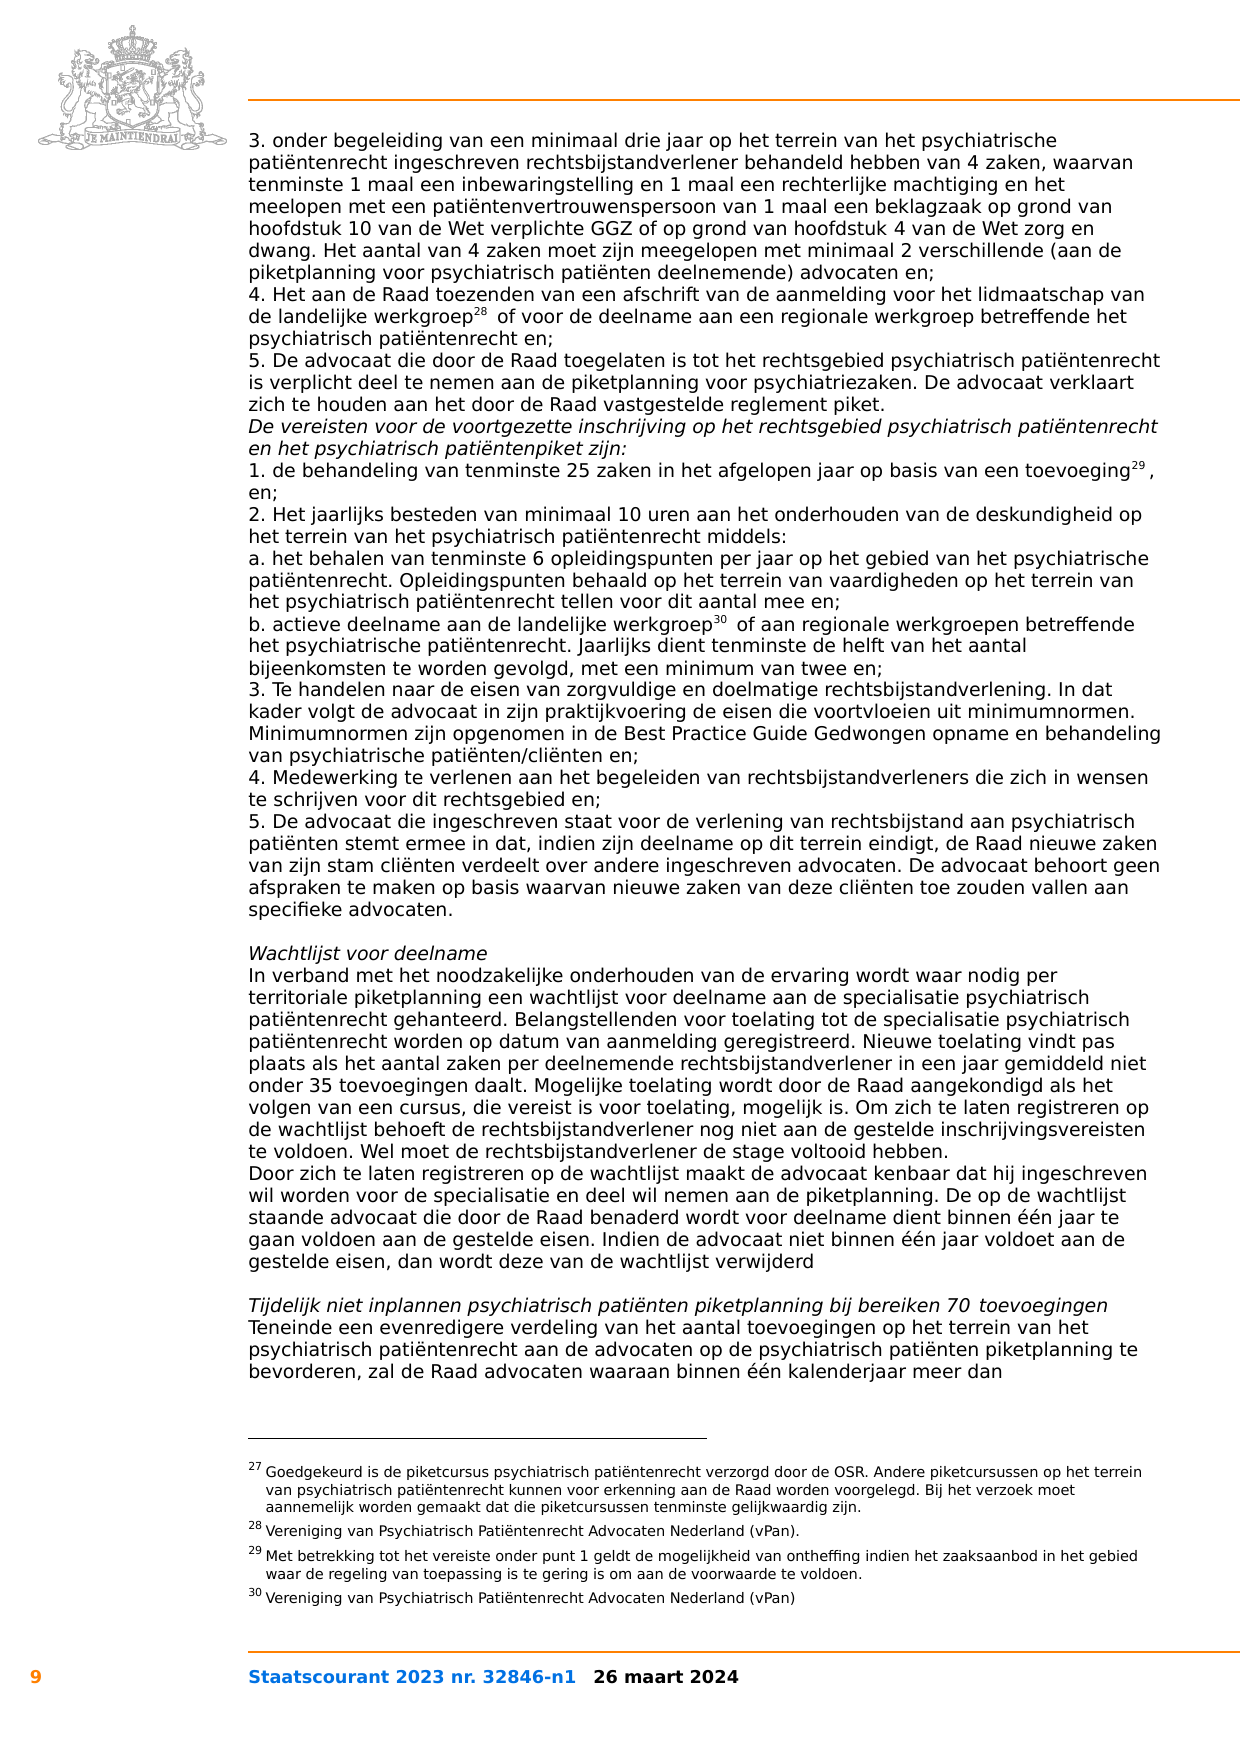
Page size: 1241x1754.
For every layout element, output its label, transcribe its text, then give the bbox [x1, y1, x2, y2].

text 1. de behandeling van tenminste 25 zaken in het afgelopen jaar op basis van een toevoeging, en; [248, 459, 1163, 503]
text 5. De advocaat die ingeschreven staat voor de verlening van rechtsbijstand aan psychiatrisch patiënten stemt ermee in dat, indien zijn deelname op dit terrein eindigt, de Raad nieuwe zaken van zijn stam cliënten verdeelt over andere ingeschreven advocaten. De advocaat behoort geen afspraken te maken op basis waarvan nieuwe zaken van deze cliënten toe zouden vallen aan specifieke advocaten. [248, 811, 1163, 921]
text a. het behalen van tenminste 6 opleidingspunten per jaar op het gebied van het psychiatrische patiëntenrecht. Opleidingspunten behaald op het terrein van vaardigheden op het terrein van het psychiatrisch patiëntenrecht tellen voor dit aantal mee en; [248, 547, 1163, 613]
text 3. Te handelen naar de eisen van zorgvuldige en doelmatige rechtsbijstandverlening. In dat kader volgt de advocaat in zijn praktijkvoering de eisen die voortvloeien uit minimumnormen. Minimumnormen zijn opgenomen in de Best Practice Guide Gedwongen opname en behandeling van psychiatrische patiënten/cliënten en; [248, 679, 1163, 767]
text In verband met het noodzakelijke onderhouden van de ervaring wordt waar nodig per territoriale piketplanning een wachtlijst voor deelname aan de specialisatie psychiatrisch patiëntenrecht gehanteerd. Belangstellenden voor toelating tot de specialisatie psychiatrisch patiëntenrecht worden op datum van aanmelding geregistreerd. Nieuwe toelating vindt pas plaats als het aantal zaken per deelnemende rechtsbijstandverlener in een jaar gemiddeld niet onder 35 toevoegingen daalt. Mogelijke toelating wordt door de Raad aangekondigd als het volgen van een cursus, die vereist is voor toelating, mogelijk is. Om zich te laten registreren op de wachtlijst behoeft de rechtsbijstandverlener nog niet aan de gestelde inschrijvingsvereisten te voldoen. Wel moet de rechtsbijstandverlener de stage voltooid hebben. [248, 965, 1163, 1163]
subtitle Tijdelijk niet inplannen psychiatrisch patiënten piketplanning bij bereiken 70 toevoegingen [248, 1294, 1163, 1317]
text Met betrekking tot het vereiste onder punt 1 geldt de mogelijkheid van ontheffing indien het zaaksaanbod in het gebied waar de regeling van toepassing is te gering is om aan de voorwaarde te voldoen. [248, 1544, 1163, 1583]
text Door zich te laten registreren op de wachtlijst maakt de advocaat kenbaar dat hij ingeschreven wil worden voor de specialisatie en deel wil nemen aan de piketplanning. De op de wachtlijst staande advocaat die door de Raad benaderd wordt voor deelname dient binnen één jaar te gaan voldoen aan de gestelde eisen. Indien de advocaat niet binnen één jaar voldoet aan de gestelde eisen, dan wordt deze van de wachtlijst verwijderd [248, 1163, 1163, 1273]
text Goedgekeurd is de piketcursus psychiatrisch patiëntenrecht verzorgd door de OSR. Andere piketcursussen op het terrein van psychiatrisch patiëntenrecht kunnen voor erkenning aan de Raad worden voorgelegd. Bij het verzoek moet aannemelijk worden gemaakt dat die piketcursussen tenminste gelijkwaardig zijn. [248, 1460, 1163, 1516]
text 4. Het aan de Raad toezenden van een afschrift van de aanmelding voor het lidmaatschap van de landelijke werkgroep of voor de deelname aan een regionale werkgroep betreffende het psychiatrisch patiëntenrecht en; [248, 284, 1163, 350]
subtitle Wachtlijst voor deelname [248, 943, 1163, 965]
text 4. Medewerking te verlenen aan het begeleiden van rechtsbijstandverleners die zich in wensen te schrijven voor dit rechtsgebied en; [248, 767, 1163, 811]
text 5. De advocaat die door de Raad toegelaten is tot het rechtsgebied psychiatrisch patiëntenrecht is verplicht deel te nemen aan de piketplanning voor psychiatriezaken. De advocaat verklaart zich te houden aan het door de Raad vastgestelde reglement piket. [248, 350, 1163, 416]
text De vereisten voor de voortgezette inschrijving op het rechtsgebied psychiatrisch patiëntenrecht en het psychiatrisch patiëntenpiket zijn: [248, 416, 1163, 459]
text 3. onder begeleiding van een minimaal drie jaar op het terrein van het psychiatrische patiëntenrecht ingeschreven rechtsbijstandverlener behandeld hebben van 4 zaken, waarvan tenminste 1 maal een inbewaringstelling en 1 maal een rechterlijke machtiging en het meelopen met een patiëntenvertrouwenspersoon van 1 maal een beklagzaak op grond van hoofdstuk 10 van de Wet verplichte GGZ of op grond van hoofdstuk 4 van de Wet zorg en dwang. Het aantal van 4 zaken moet zijn meegelopen met minimaal 2 verschillende (aan de piketplanning voor psychiatrisch patiënten deelnemende) advocaten en; [248, 130, 1163, 284]
text Vereniging van Psychiatrisch Patiëntenrecht Advocaten Nederland (vPan) [248, 1586, 1163, 1608]
picture [38, 25, 227, 150]
text Vereniging van Psychiatrisch Patiëntenrecht Advocaten Nederland (vPan). [248, 1519, 1163, 1541]
text b. actieve deelname aan de landelijke werkgroep of aan regionale werkgroepen betreffende het psychiatrische patiëntenrecht. Jaarlijks dient tenminste de helft van het aantal bijeenkomsten te worden gevolgd, met een minimum van twee en; [248, 613, 1163, 679]
text Teneinde een evenredigere verdeling van het aantal toevoegingen op het terrein van het psychiatrisch patiëntenrecht aan de advocaten op de psychiatrisch patiënten piketplanning te bevorderen, zal de Raad advocaten waaraan binnen één kalenderjaar meer dan [248, 1317, 1163, 1382]
text 2. Het jaarlijks besteden van minimaal 10 uren aan het onderhouden van de deskundigheid op het terrein van het psychiatrisch patiëntenrecht middels: [248, 503, 1163, 547]
